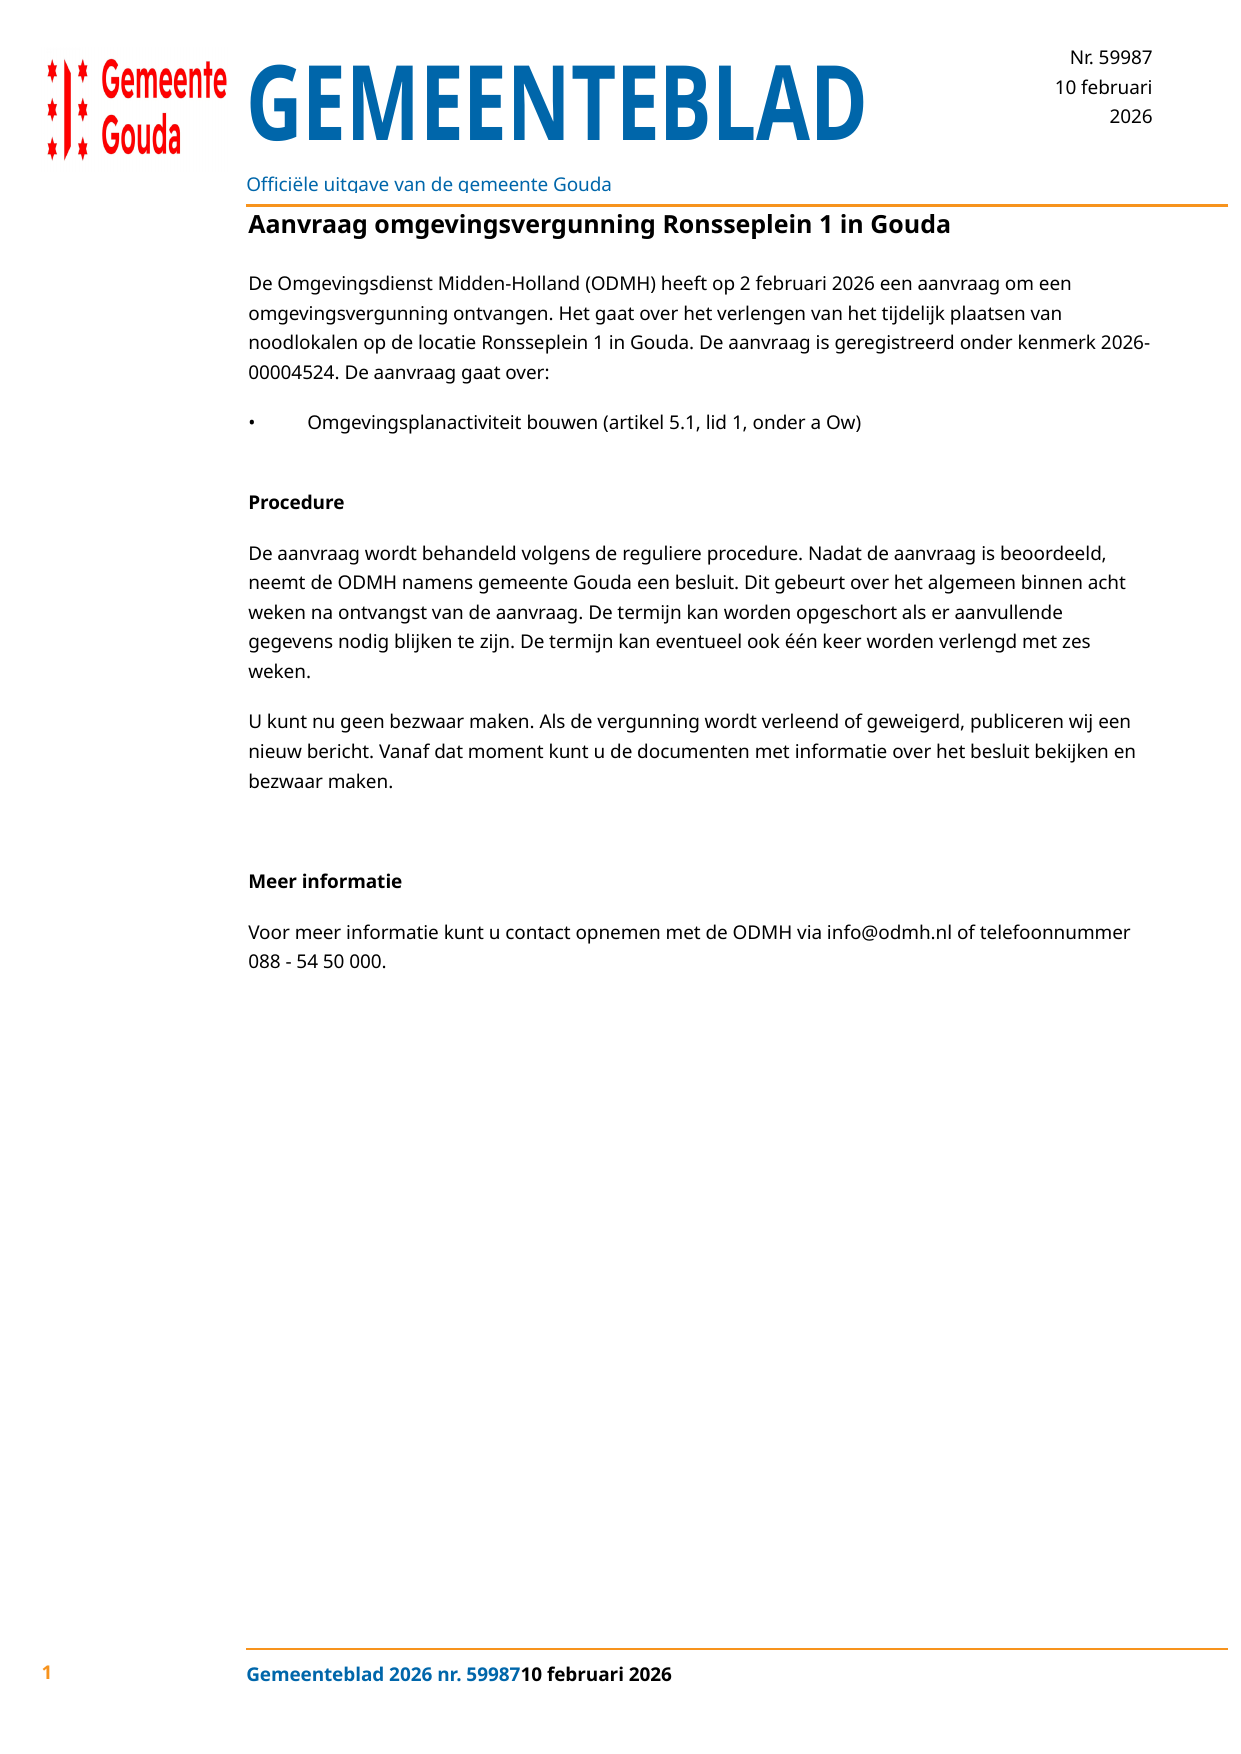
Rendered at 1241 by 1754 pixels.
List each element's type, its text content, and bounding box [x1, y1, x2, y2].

picture [41, 47, 231, 172]
text U kunt nu geen bezwaar maken. Als de vergunning wordt verleend of geweigerd, publiceren wij een nieuw bericht. Vanaf dat moment kunt u de documenten met informatie over het besluit bekijken en bezwaar maken. [248, 709, 1152, 793]
list Omgevingsplanactiviteit bouwen (artikel 5.1, lid 1, onder a Ow) [248, 409, 1152, 435]
text Procedure [248, 489, 1152, 515]
text De aanvraag wordt behandeld volgens de reguliere procedure. Nadat de aanvraag is beoordeeld, neemt de ODMH namens gemeente Gouda een besluit. Dit gebeurt over het algemeen binnen acht weken na ontvangst van de aanvraag. De termijn kan worden opgeschort als er aanvullende gegevens nodig blijken te zijn. De termijn kan eventueel ook één keer worden verlengd met zes weken. [248, 540, 1152, 684]
text De Omgevingsdienst Midden-Holland (ODMH) heeft op 2 februari 2026 een aanvraag om een omgevingsvergunning ontvangen. Het gaat over het verlengen van het tijdelijk plaatsen van noodlokalen op de locatie Ronsseplein 1 in Gouda. De aanvraag is geregistreerd onder kenmerk 2026-00004524. De aanvraag gaat over: [248, 270, 1152, 385]
text Aanvraag omgevingsvergunning Ronsseplein 1 in Gouda [248, 207, 1152, 241]
text Voor meer informatie kunt u contact opnemen met de ODMH via info@odmh.nl of telefoonnummer 088 - 54 50 000. [248, 919, 1152, 974]
text Meer informatie [248, 869, 1152, 894]
